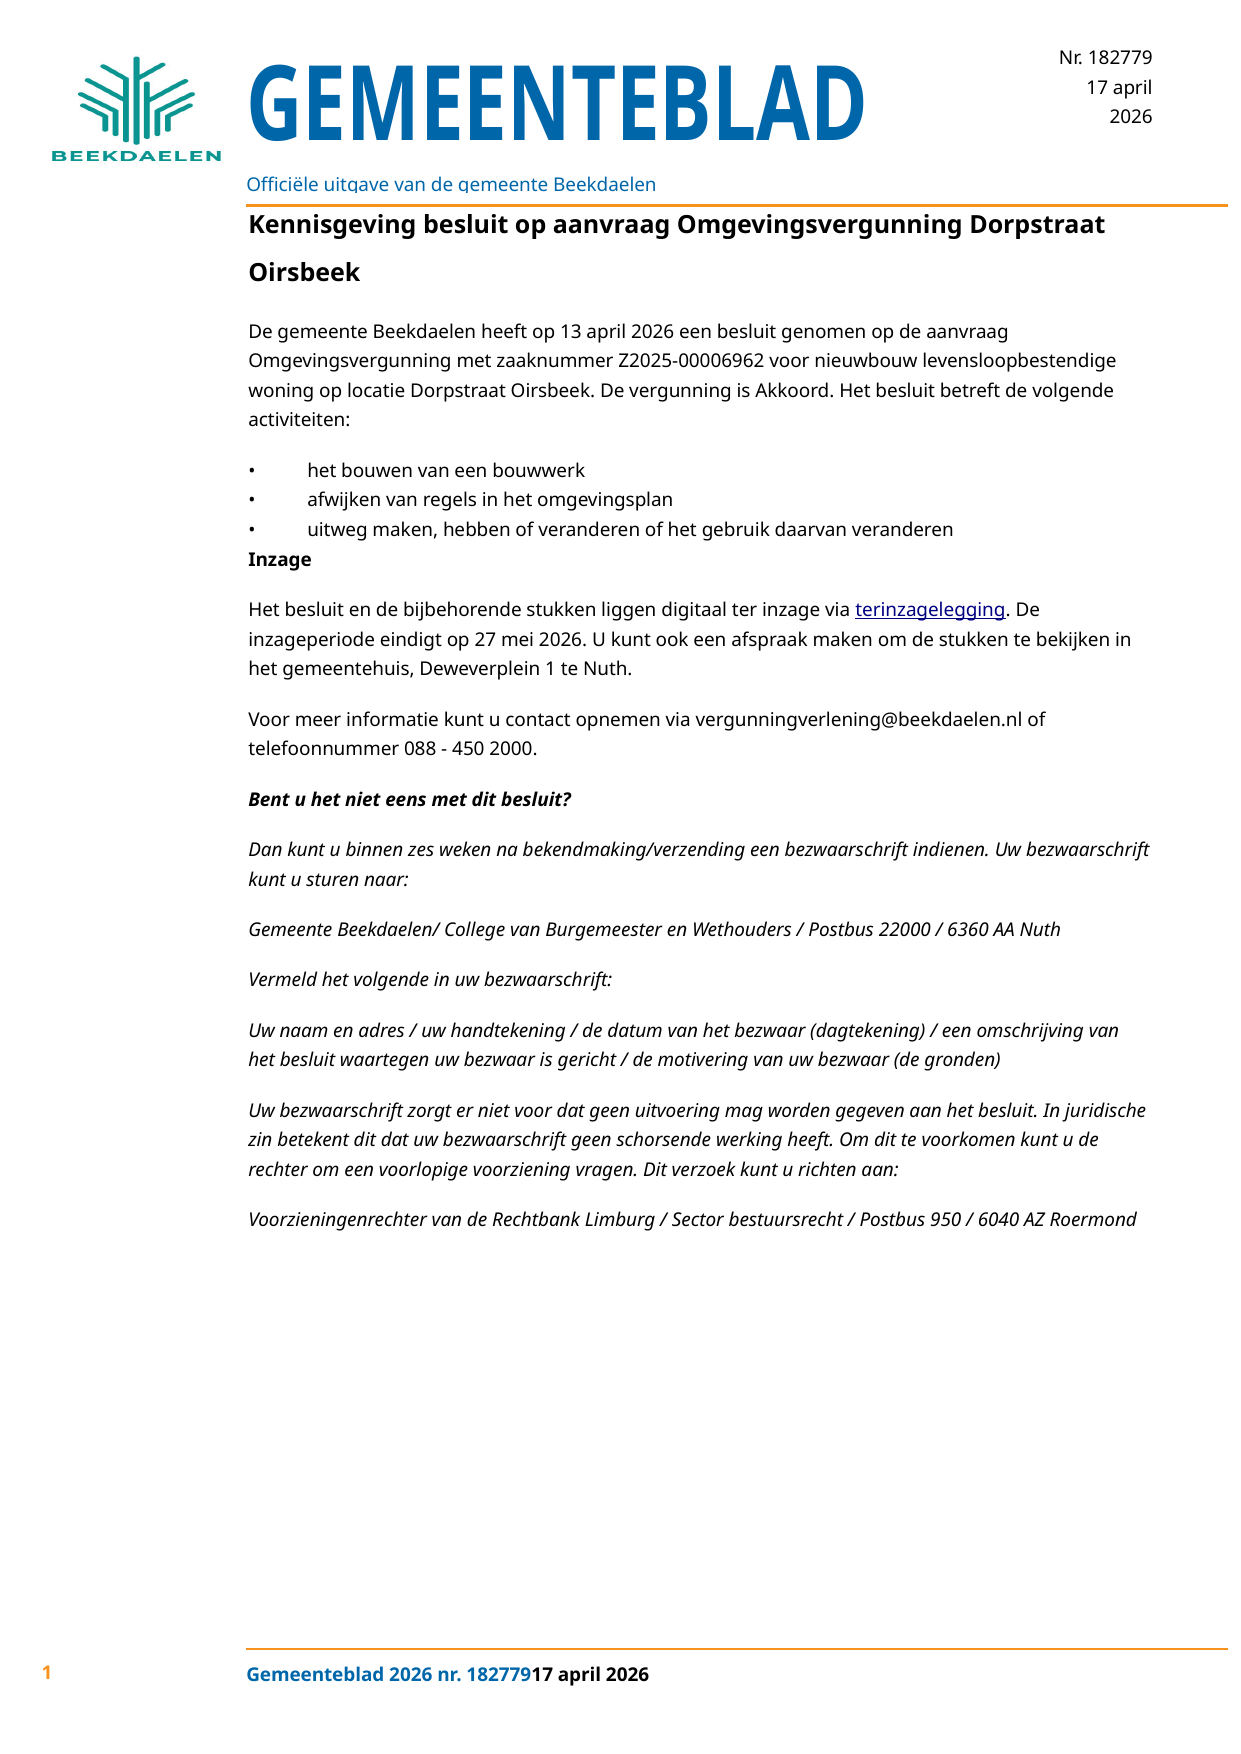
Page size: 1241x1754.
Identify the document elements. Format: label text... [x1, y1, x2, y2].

list uitweg maken, hebben of veranderen of het gebruik daarvan veranderen [248, 516, 1152, 542]
list het bouwen van een bouwwerk [248, 457, 1152, 483]
text De gemeente Beekdaelen heeft op 13 april 2026 een besluit genomen op de aanvraag Omgevingsvergunning met zaaknummer Z2025-00006962 voor nieuwbouw levensloopbestendige woning op locatie Dorpstraat Oirsbeek. De vergunning is Akkoord. Het besluit betreft de volgende activiteiten: [248, 318, 1152, 432]
text Inzage [248, 546, 1152, 572]
text Vermeld het volgende in uw bezwaarschrift: [248, 967, 1152, 992]
text Dan kunt u binnen zes weken na bekendmaking/verzending een bezwaarschrift indienen. Uw bezwaarschrift kunt u sturen naar: [248, 836, 1152, 892]
text Uw bezwaarschrift zorgt er niet voor dat geen uitvoering mag worden gegeven aan het besluit. In juridische zin betekent dit dat uw bezwaarschrift geen schorsende werking heeft. Om dit te voorkomen kunt u de rechter om een voorlopige voorziening vragen. Dit verzoek kunt u richten aan: [248, 1097, 1152, 1182]
list afwijken van regels in het omgevingsplan [248, 487, 1152, 512]
text Het besluit en de bijbehorende stukken liggen digitaal ter inzage via terinzagelegging. De inzageperiode eindigt op 27 mei 2026. U kunt ook een afspraak maken om de stukken te bekijken in het gemeentehuis, Deweverplein 1 te Nuth. [248, 596, 1152, 681]
text Uw naam en adres / uw handtekening / de datum van het bezwaar (dagtekening) / een omschrijving van het besluit waartegen uw bezwaar is gericht / de motivering van uw bezwaar (de gronden) [248, 1017, 1152, 1072]
text Kennisgeving besluit op aanvraag Omgevingsvergunning Dorpstraat Oirsbeek [248, 207, 1152, 288]
text Bent u het niet eens met dit besluit? [248, 786, 1152, 812]
picture [41, 47, 231, 172]
text Voorzieningenrechter van de Rechtbank Limburg / Sector bestuursrecht / Postbus 950 / 6040 AZ Roermond [248, 1207, 1152, 1232]
text Gemeente Beekdaelen/ College van Burgemeester en Wethouders / Postbus 22000 / 6360 AA Nuth [248, 916, 1152, 942]
text Voor meer informatie kunt u contact opnemen via vergunningverlening@beekdaelen.nl of telefoonnummer 088 - 450 2000. [248, 706, 1152, 761]
